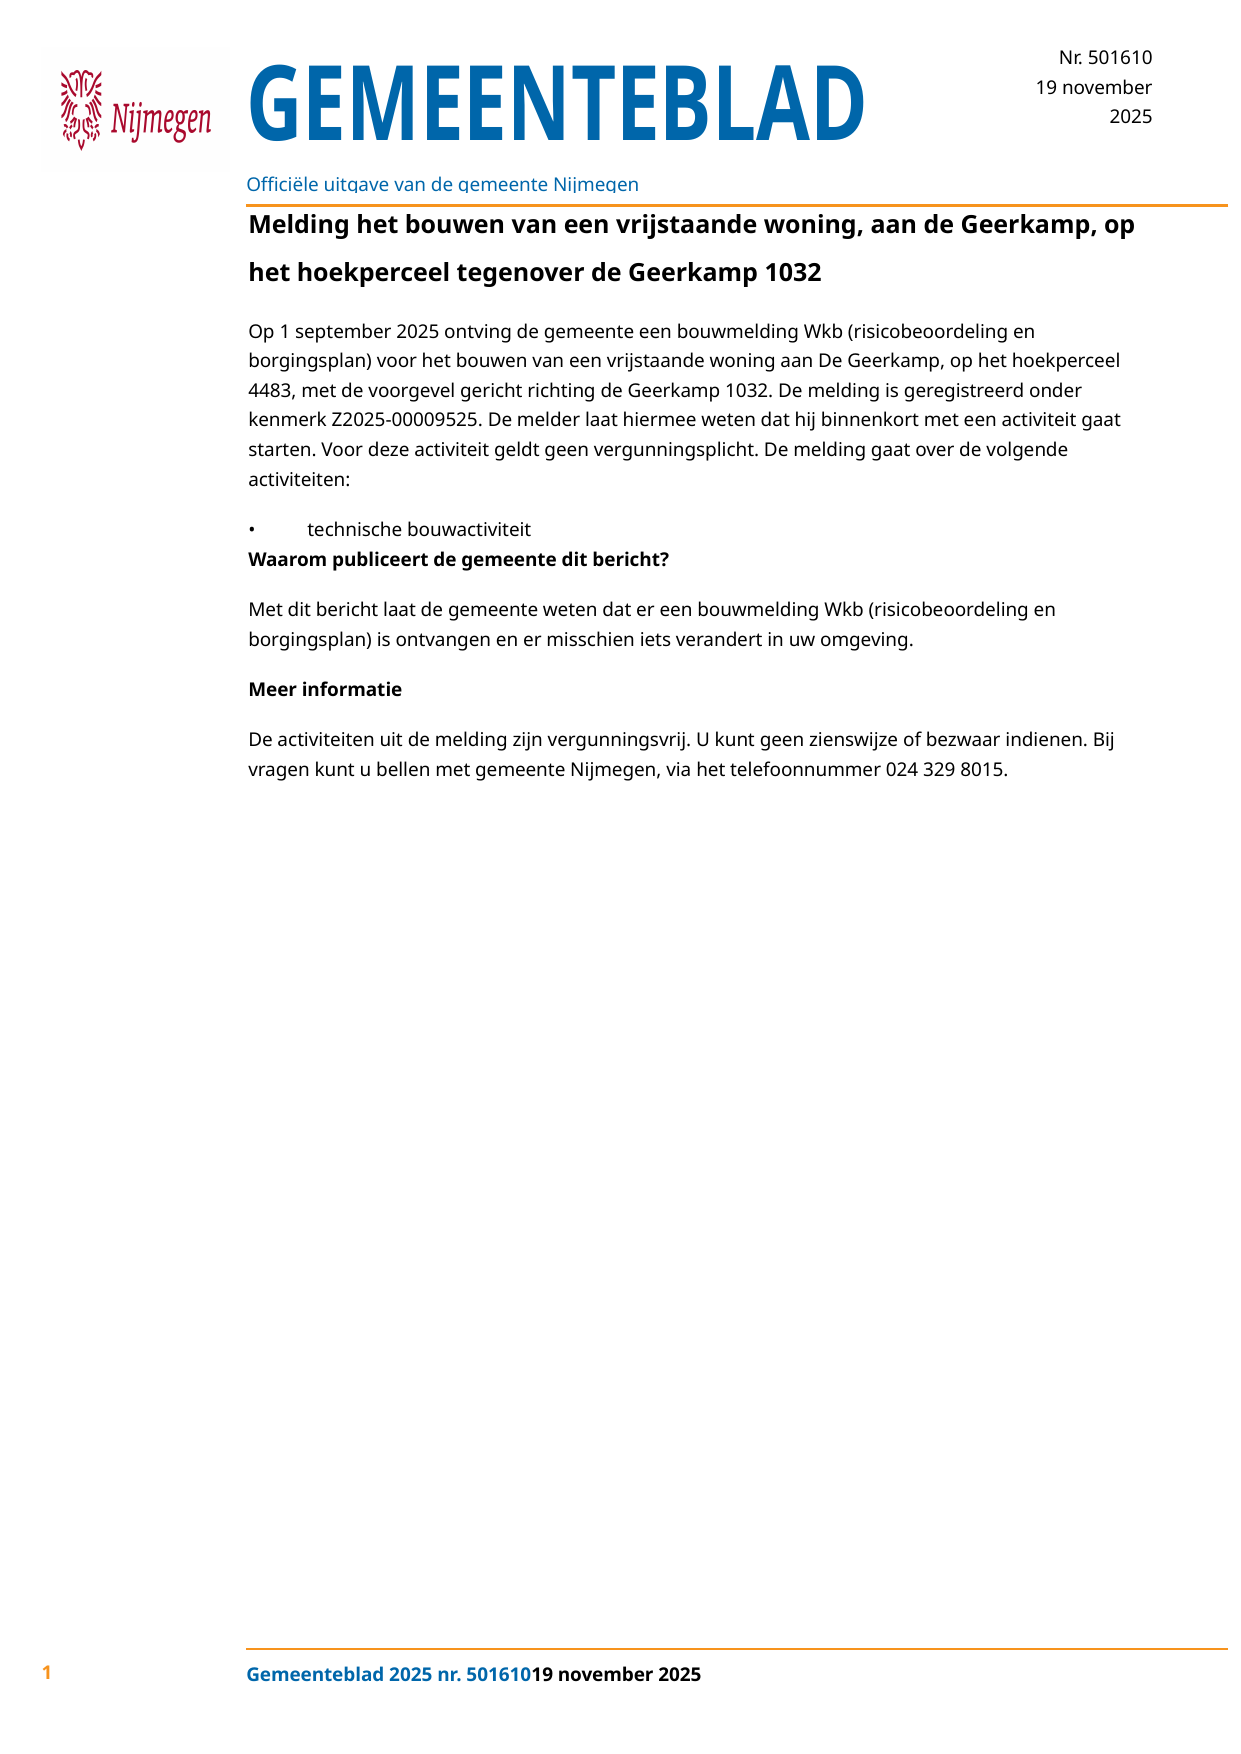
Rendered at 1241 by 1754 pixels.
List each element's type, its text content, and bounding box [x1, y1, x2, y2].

text De activiteiten uit de melding zijn vergunningsvrij. U kunt geen zienswijze of bezwaar indienen. Bij vragen kunt u bellen met gemeente Nijmegen, via het telefoonnummer 024 329 8015. [248, 727, 1152, 782]
picture [41, 47, 231, 172]
text Met dit bericht laat de gemeente weten dat er een bouwmelding Wkb (risicobeoordeling en borgingsplan) is ontvangen en er misschien iets verandert in uw omgeving. [248, 596, 1152, 652]
text Meer informatie [248, 676, 1152, 702]
list technische bouwactiviteit [248, 516, 1152, 542]
text Op 1 september 2025 ontving de gemeente een bouwmelding Wkb (risicobeoordeling en borgingsplan) voor het bouwen van een vrijstaande woning aan De Geerkamp, op het hoekperceel 4483, met de voorgevel gericht richting de Geerkamp 1032. De melding is geregistreerd onder kenmerk Z2025-00009525. De melder laat hiermee weten dat hij binnenkort met een activiteit gaat starten. Voor deze activiteit geldt geen vergunningsplicht. De melding gaat over de volgende activiteiten: [248, 318, 1152, 492]
text Melding het bouwen van een vrijstaande woning, aan de Geerkamp, op het hoekperceel tegenover de Geerkamp 1032 [248, 207, 1152, 288]
text Waarom publiceert de gemeente dit bericht? [248, 546, 1152, 572]
